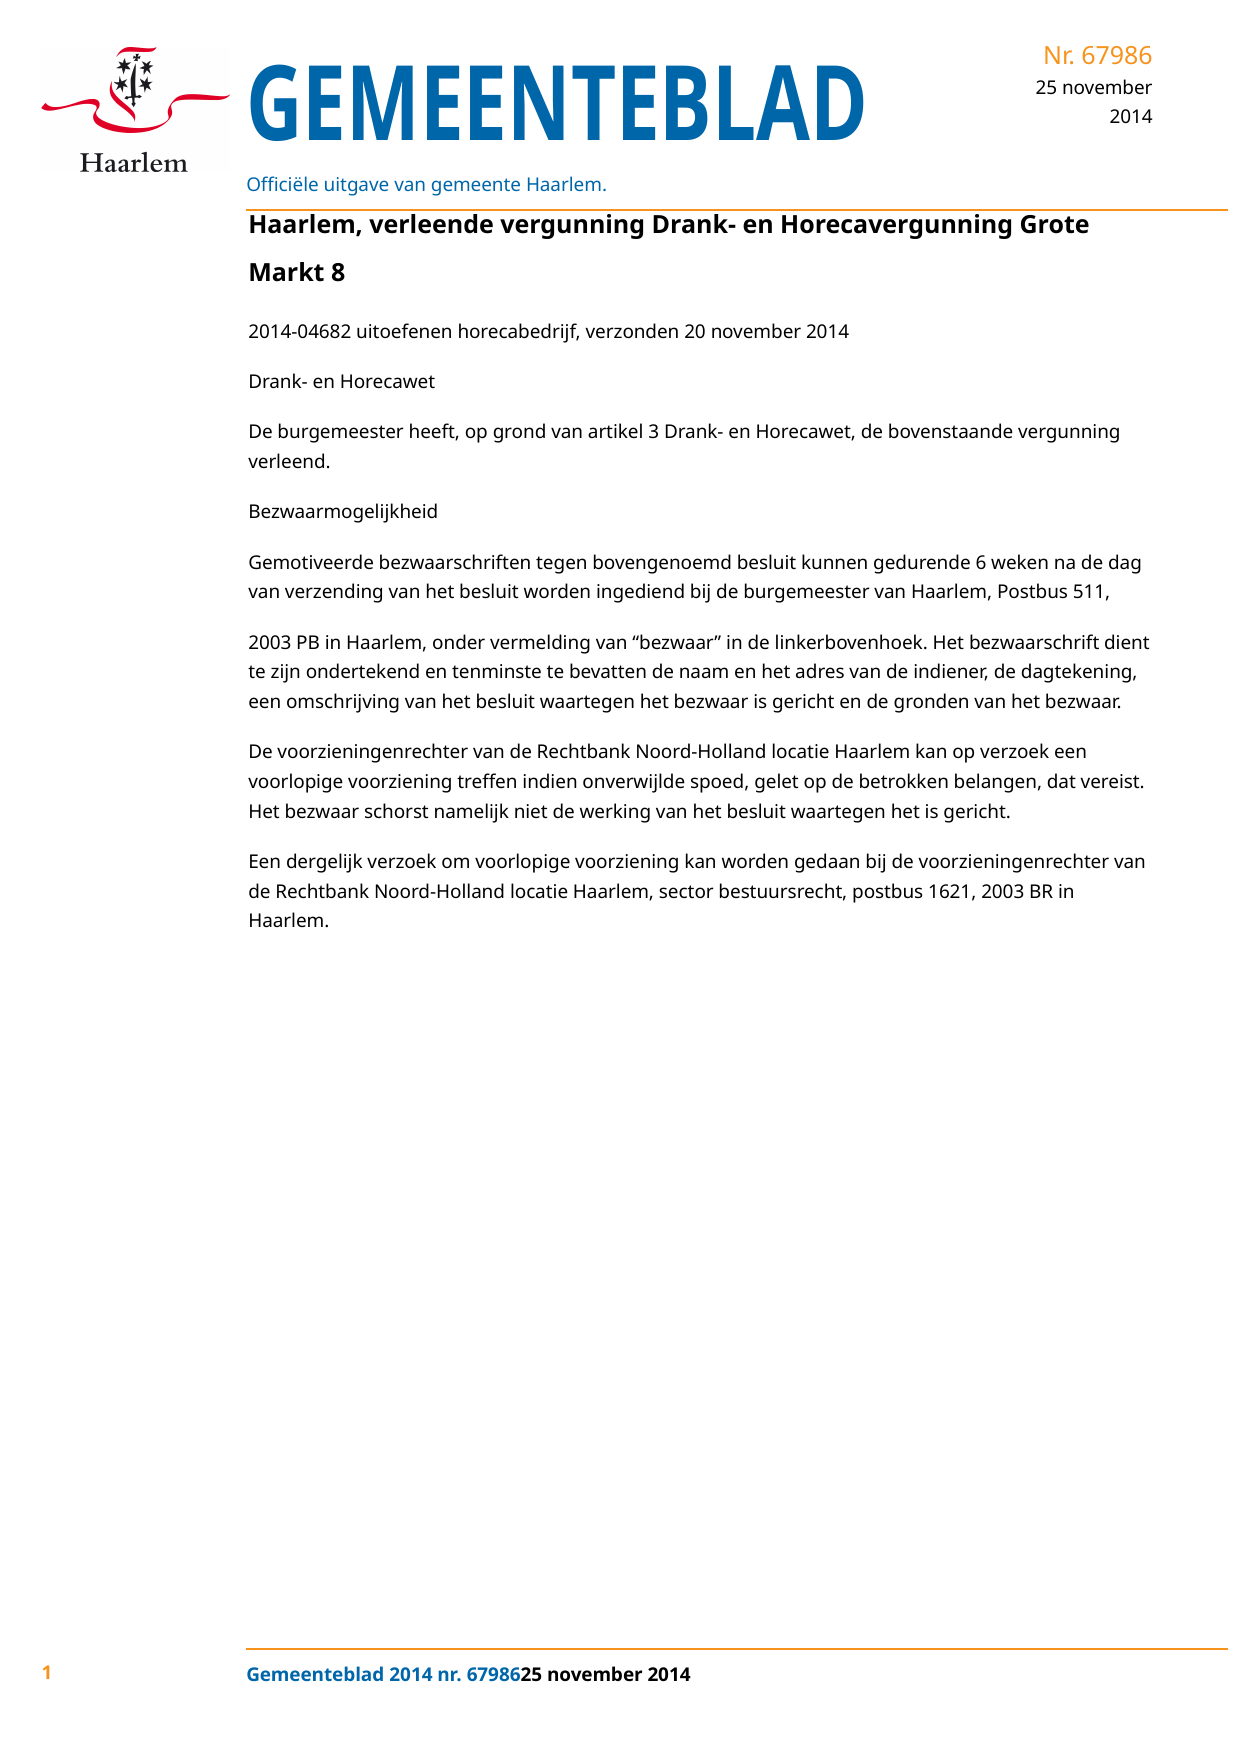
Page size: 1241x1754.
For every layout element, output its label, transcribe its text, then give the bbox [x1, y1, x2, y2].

text 2014-04682 uitoefenen horecabedrijf, verzonden 20 november 2014 [248, 318, 1152, 344]
text De burgemeester heeft, op grond van artikel 3 Drank- en Horecawet, de bovenstaande vergunning verleend. [248, 419, 1152, 474]
text Gemotiveerde bezwaarschriften tegen bovengenoemd besluit kunnen gedurende 6 weken na de dag van verzending van het besluit worden ingediend bij de burgemeester van Haarlem, Postbus 511, [248, 549, 1152, 604]
text Een dergelijk verzoek om voorlopige voorziening kan worden gedaan bij de voorzieningenrechter van de Rechtbank Noord-Holland locatie Haarlem, sector bestuursrecht, postbus 1621, 2003 BR in Haarlem. [248, 848, 1152, 933]
text De voorzieningenrechter van de Rechtbank Noord-Holland locatie Haarlem kan op verzoek een voorlopige voorziening treffen indien onverwijlde spoed, gelet op de betrokken belangen, dat vereist. Het bezwaar schorst namelijk niet de werking van het besluit waartegen het is gericht. [248, 739, 1152, 824]
text 2003 PB in Haarlem, onder vermelding van “bezwaar” in de linkerbovenhoek. Het bezwaarschrift dient te zijn ondertekend en tenminste te bevatten de naam en het adres van de indiener, de dagtekening, een omschrijving van het besluit waartegen het bezwaar is gericht en de gronden van het bezwaar. [248, 629, 1152, 714]
text Haarlem, verleende vergunning Drank- en Horecavergunning Grote Markt 8 [248, 211, 1152, 288]
picture [41, 47, 231, 172]
text Bezwaarmogelijkheid [248, 499, 1152, 524]
text Drank- en Horecawet [248, 368, 1152, 394]
